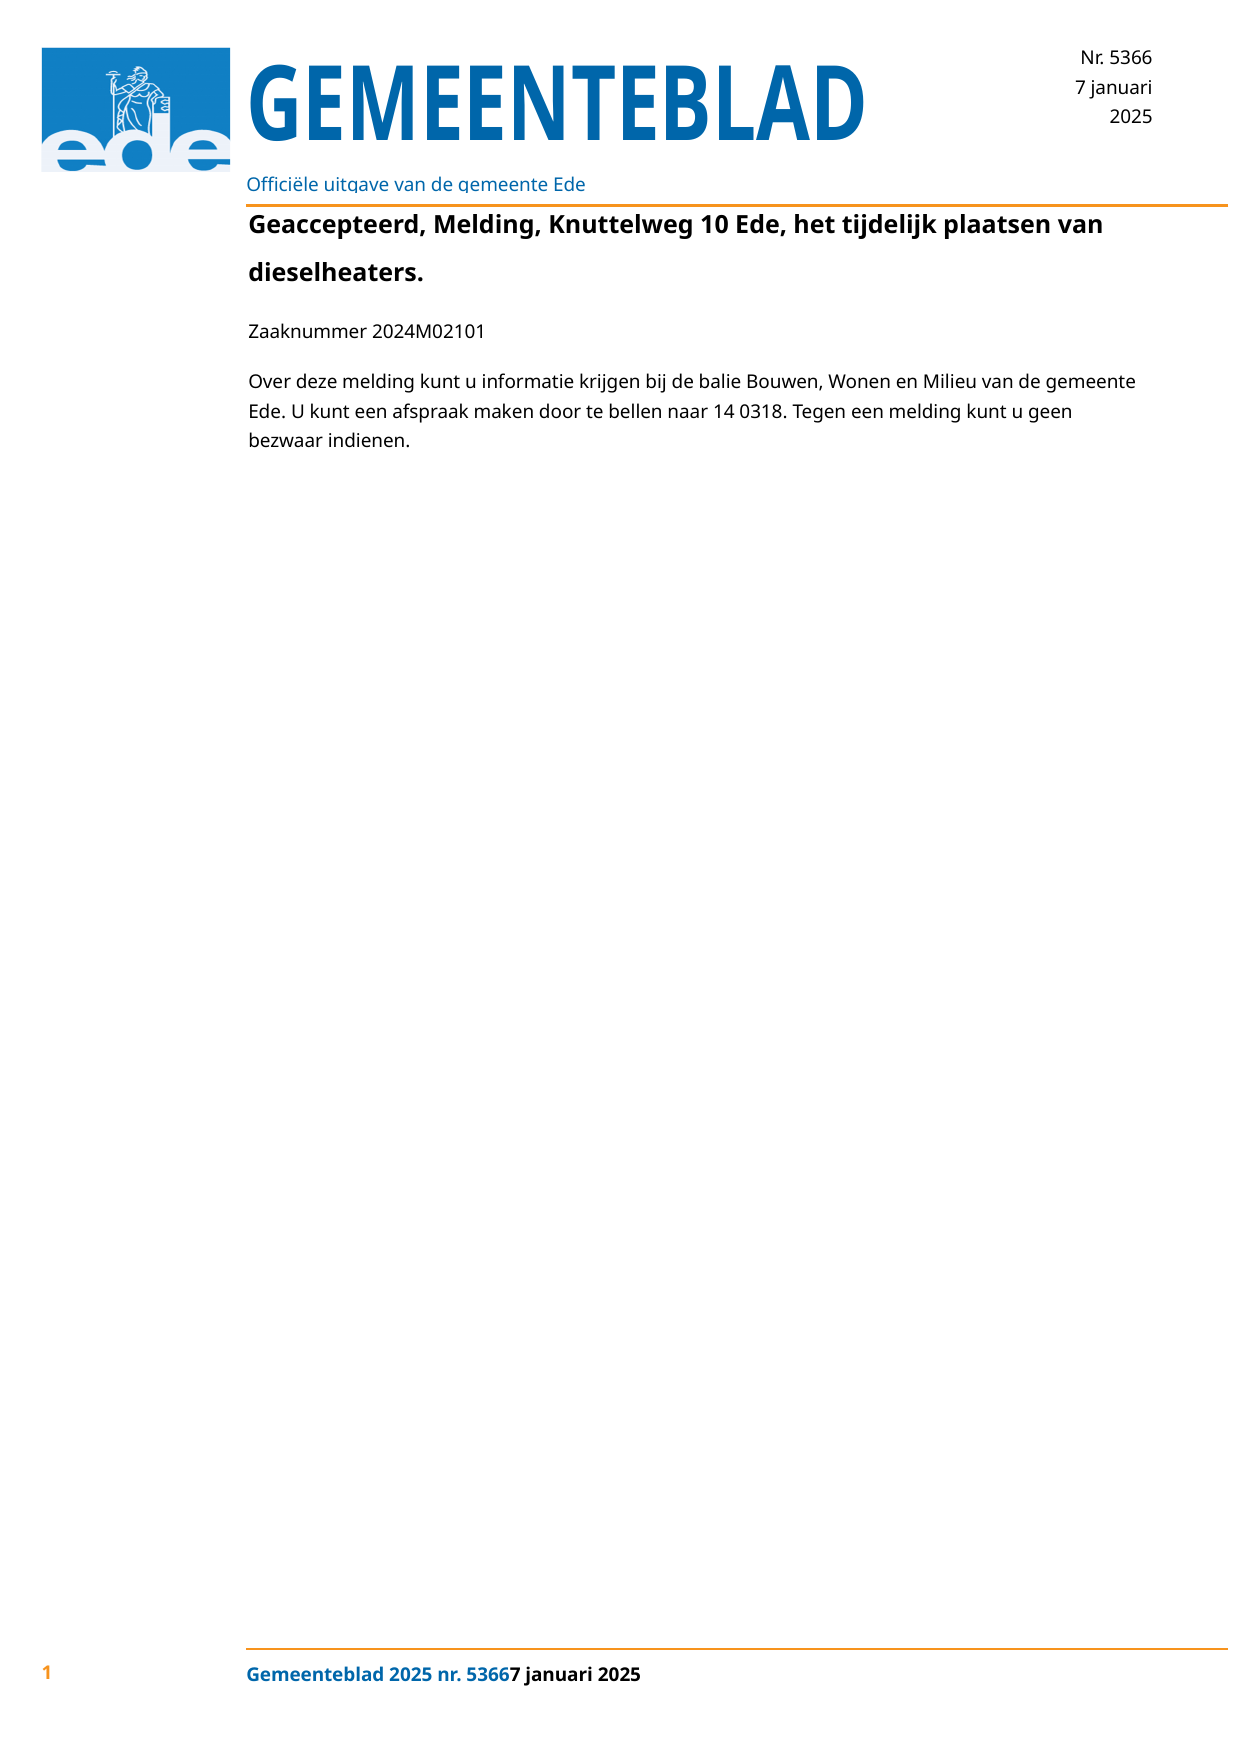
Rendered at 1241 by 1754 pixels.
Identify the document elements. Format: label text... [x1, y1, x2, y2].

text Over deze melding kunt u informatie krijgen bij de balie Bouwen, Wonen en Milieu van de gemeente Ede. U kunt een afspraak maken door te bellen naar 14 0318. Tegen een melding kunt u geen bezwaar indienen. [248, 368, 1152, 453]
picture [41, 47, 231, 172]
text Geaccepteerd, Melding, Knuttelweg 10 Ede, het tijdelijk plaatsen van dieselheaters. [248, 207, 1152, 288]
text Zaaknummer 2024M02101 [248, 318, 1152, 344]
